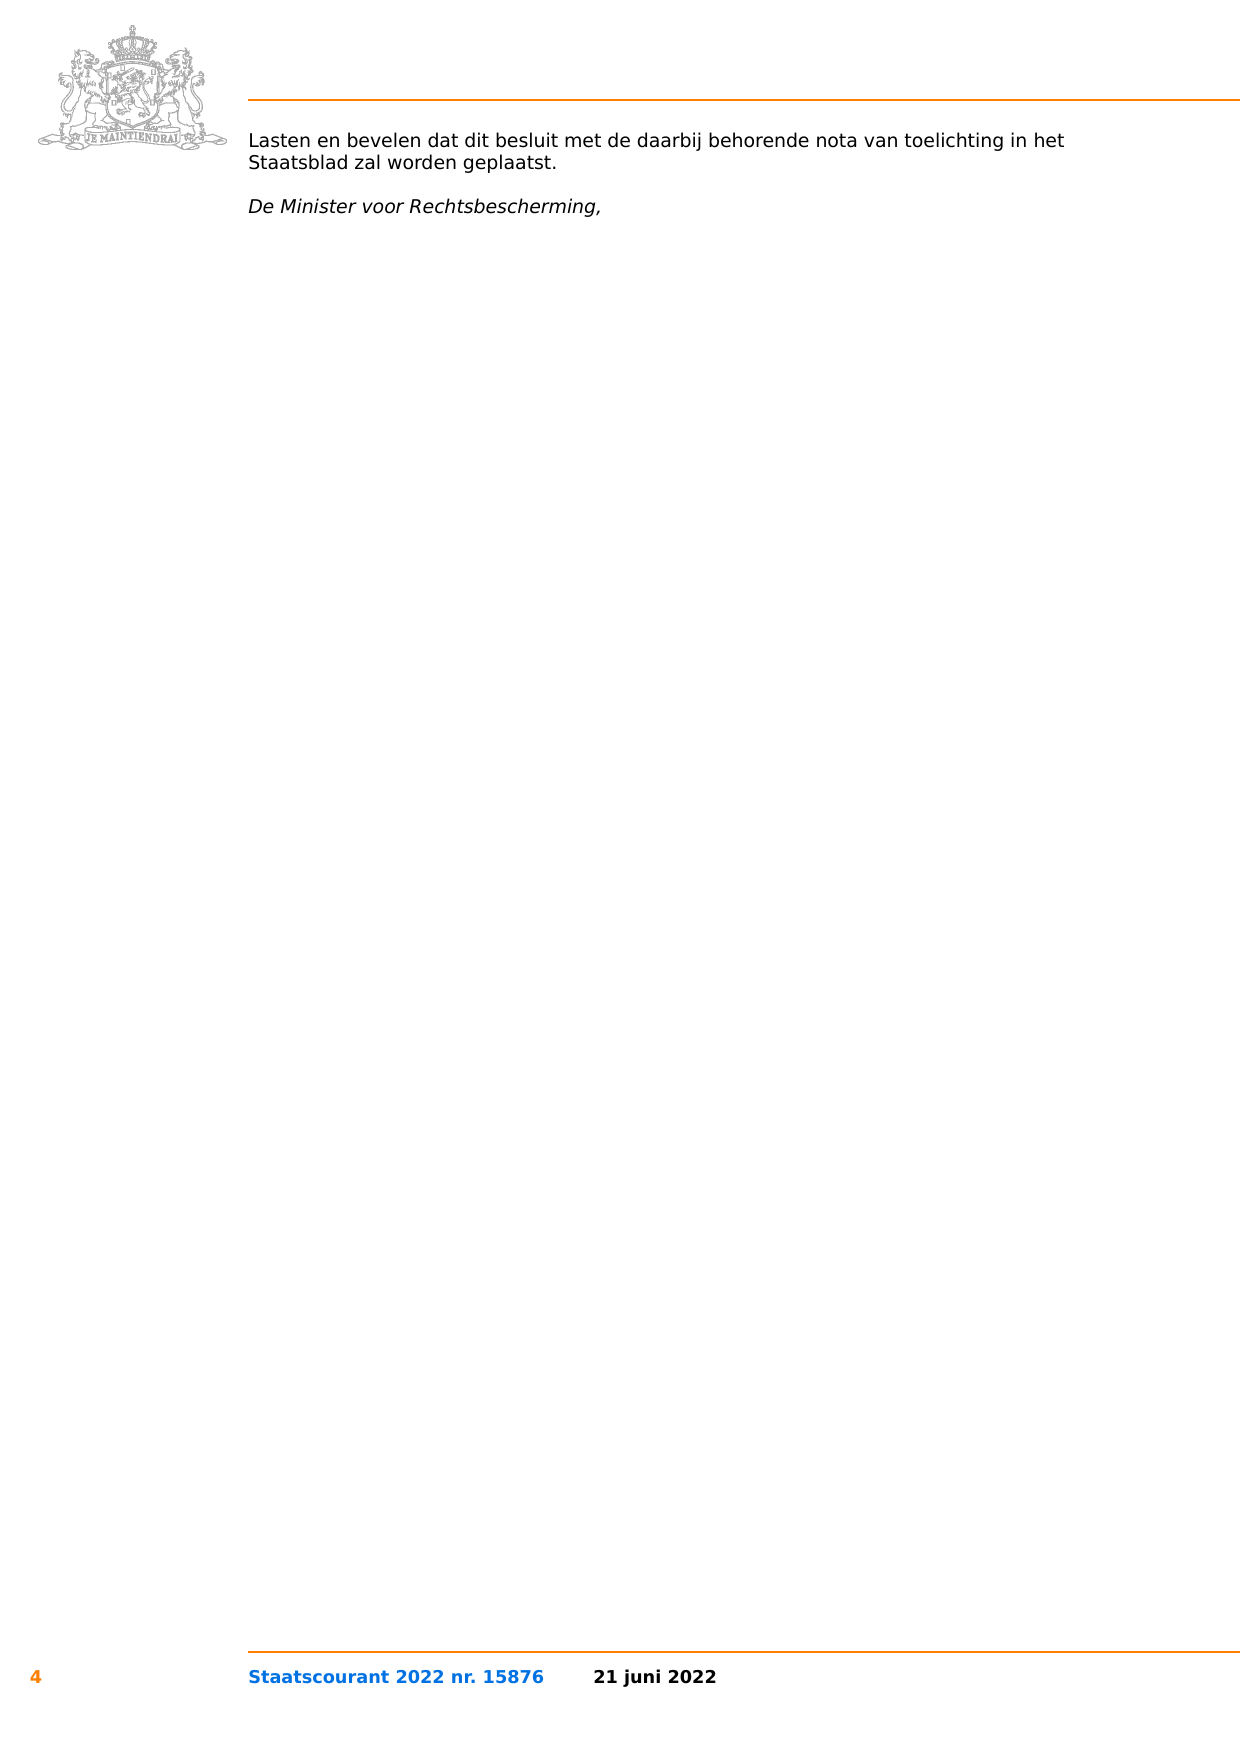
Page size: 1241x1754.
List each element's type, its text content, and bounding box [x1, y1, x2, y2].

picture [38, 25, 227, 150]
text De Minister voor Rechtsbescherming, [248, 196, 1163, 218]
text Lasten en bevelen dat dit besluit met de daarbij behorende nota van toelichting in het Staatsblad zal worden geplaatst. [248, 130, 1163, 174]
